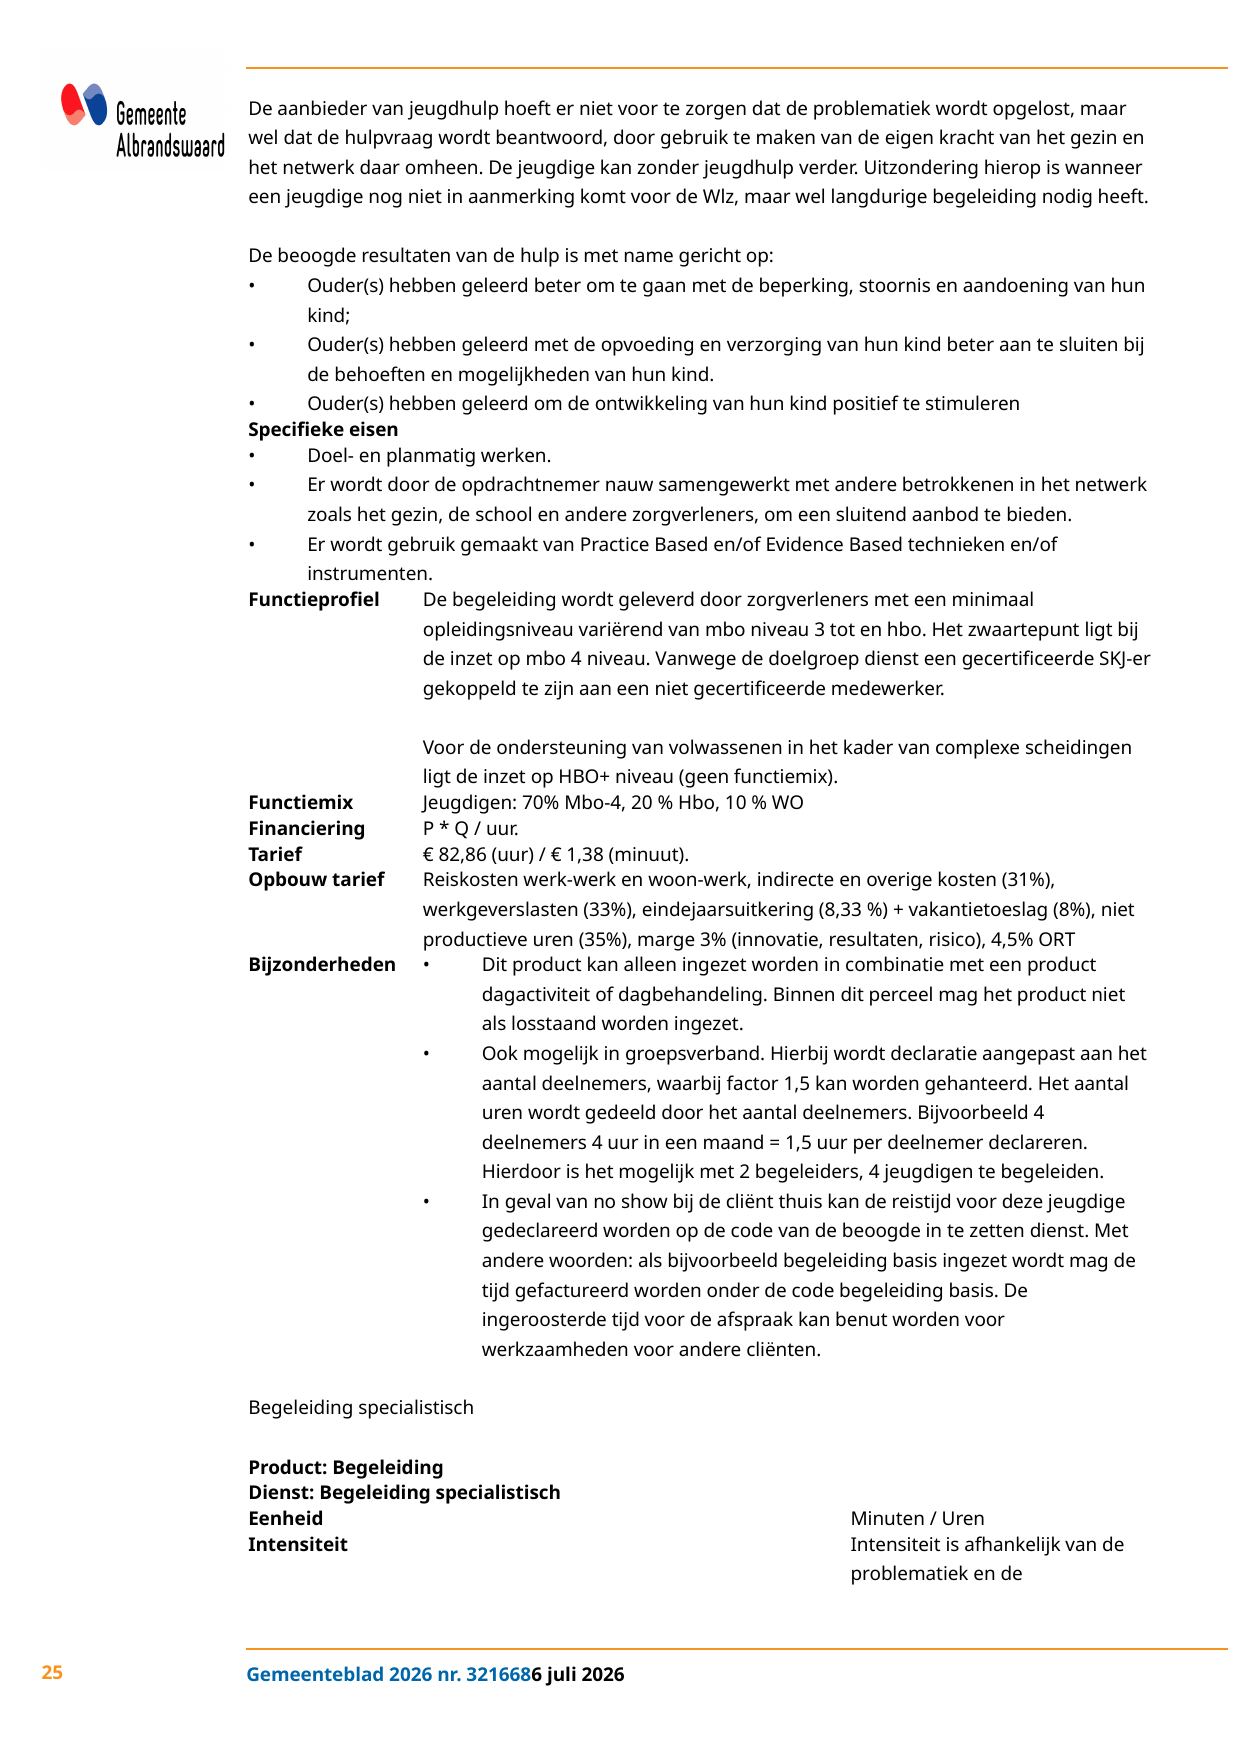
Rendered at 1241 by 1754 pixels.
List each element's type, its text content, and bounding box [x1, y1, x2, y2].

table_cell Functieprofiel [248, 586, 423, 789]
table_cell Intensiteit is afhankelijk van de problematiek en de [850, 1531, 1152, 1586]
picture [41, 47, 231, 172]
table_cell Eenheid [248, 1505, 850, 1531]
table_cell Doel- en planmatig werken. Er wordt door de opdrachtnemer nauw samengewerkt met andere betrokkenen in het netwerk zoals het gezin, de school en andere zorgverleners, om een sluitend aanbod te bieden. Er wordt gebruik gemaakt van Practice Based en/of Evidence Based technieken en/of instrumenten. [248, 442, 1152, 586]
table_cell Tarief [248, 841, 423, 867]
table_cell Specifieke eisen [248, 416, 1152, 442]
table_cell Bijzonderheden [248, 951, 423, 1362]
table_cell Functiemix [248, 789, 423, 815]
text Begeleiding specialistisch [248, 1394, 1152, 1420]
table_cell Dit product kan alleen ingezet worden in combinatie met een product dagactiviteit of dagbehandeling. Binnen dit perceel mag het product niet als losstaand worden ingezet. Ook mogelijk in groepsverband. Hierbij wordt declaratie aangepast aan het aantal deelnemers, waarbij factor 1,5 kan worden gehanteerd. Het aantal uren wordt gedeeld door het aantal deelnemers. Bijvoorbeeld 4 deelnemers 4 uur in een maand = 1,5 uur per deelnemer declareren. Hierdoor is het mogelijk met 2 begeleiders, 4 jeugdigen te begeleiden. In geval van no show bij de cliënt thuis kan de reistijd voor deze jeugdige gedeclareerd worden op de code van de beoogde in te zetten dienst. Met andere woorden: als bijvoorbeeld begeleiding basis ingezet wordt mag de tijd gefactureerd worden onder de code begeleiding basis. De ingeroosterde tijd voor de afspraak kan benut worden voor werkzaamheden voor andere cliënten. [423, 951, 1152, 1362]
table_cell De begeleiding wordt geleverd door zorgverleners met een minimaal opleidingsniveau variërend van mbo niveau 3 tot en hbo. Het zwaartepunt ligt bij de inzet op mbo 4 niveau. Vanwege de doelgroep dienst een gecertificeerde SKJ-er gekoppeld te zijn aan een niet gecertificeerde medewerker. Voor de ondersteuning van volwassenen in het kader van complexe scheidingen ligt de inzet op HBO+ niveau (geen functiemix). [423, 586, 1152, 789]
table_header Product: Begeleiding [248, 1454, 1152, 1479]
table_cell Intensiteit [248, 1531, 850, 1586]
table_cell Reiskosten werk-werk en woon-werk, indirecte en overige kosten (31%), werkgeverslasten (33%), eindejaarsuitkering (8,33 %) + vakantietoeslag (8%), niet productieve uren (35%), marge 3% (innovatie, resultaten, risico), 4,5% ORT [423, 867, 1152, 951]
table_cell Financiering [248, 815, 423, 841]
table_cell € 82,86 (uur) / € 1,38 (minuut). [423, 841, 1152, 867]
table_cell De aanbieder van jeugdhulp hoeft er niet voor te zorgen dat de problematiek wordt opgelost, maar wel dat de hulpvraag wordt beantwoord, door gebruik te maken van de eigen kracht van het gezin en het netwerk daar omheen. De jeugdige kan zonder jeugdhulp verder. Uitzondering hierop is wanneer een jeugdige nog niet in aanmerking komt voor de Wlz, maar wel langdurige begeleiding nodig heeft. De beoogde resultaten van de hulp is met name gericht op: Ouder(s) hebben geleerd beter om te gaan met de beperking, stoornis en aandoening van hun kind; Ouder(s) hebben geleerd met de opvoeding en verzorging van hun kind beter aan te sluiten bij de behoeften en mogelijkheden van hun kind. Ouder(s) hebben geleerd om de ontwikkeling van hun kind positief te stimuleren [248, 95, 1152, 416]
table_cell Minuten / Uren [850, 1505, 1152, 1531]
table_cell Jeugdigen: 70% Mbo-4, 20 % Hbo, 10 % WO [423, 789, 1152, 815]
table_cell Opbouw tarief [248, 867, 423, 951]
table_cell Dienst: Begeleiding specialistisch [248, 1480, 1152, 1505]
table_cell P * Q / uur. [423, 815, 1152, 841]
